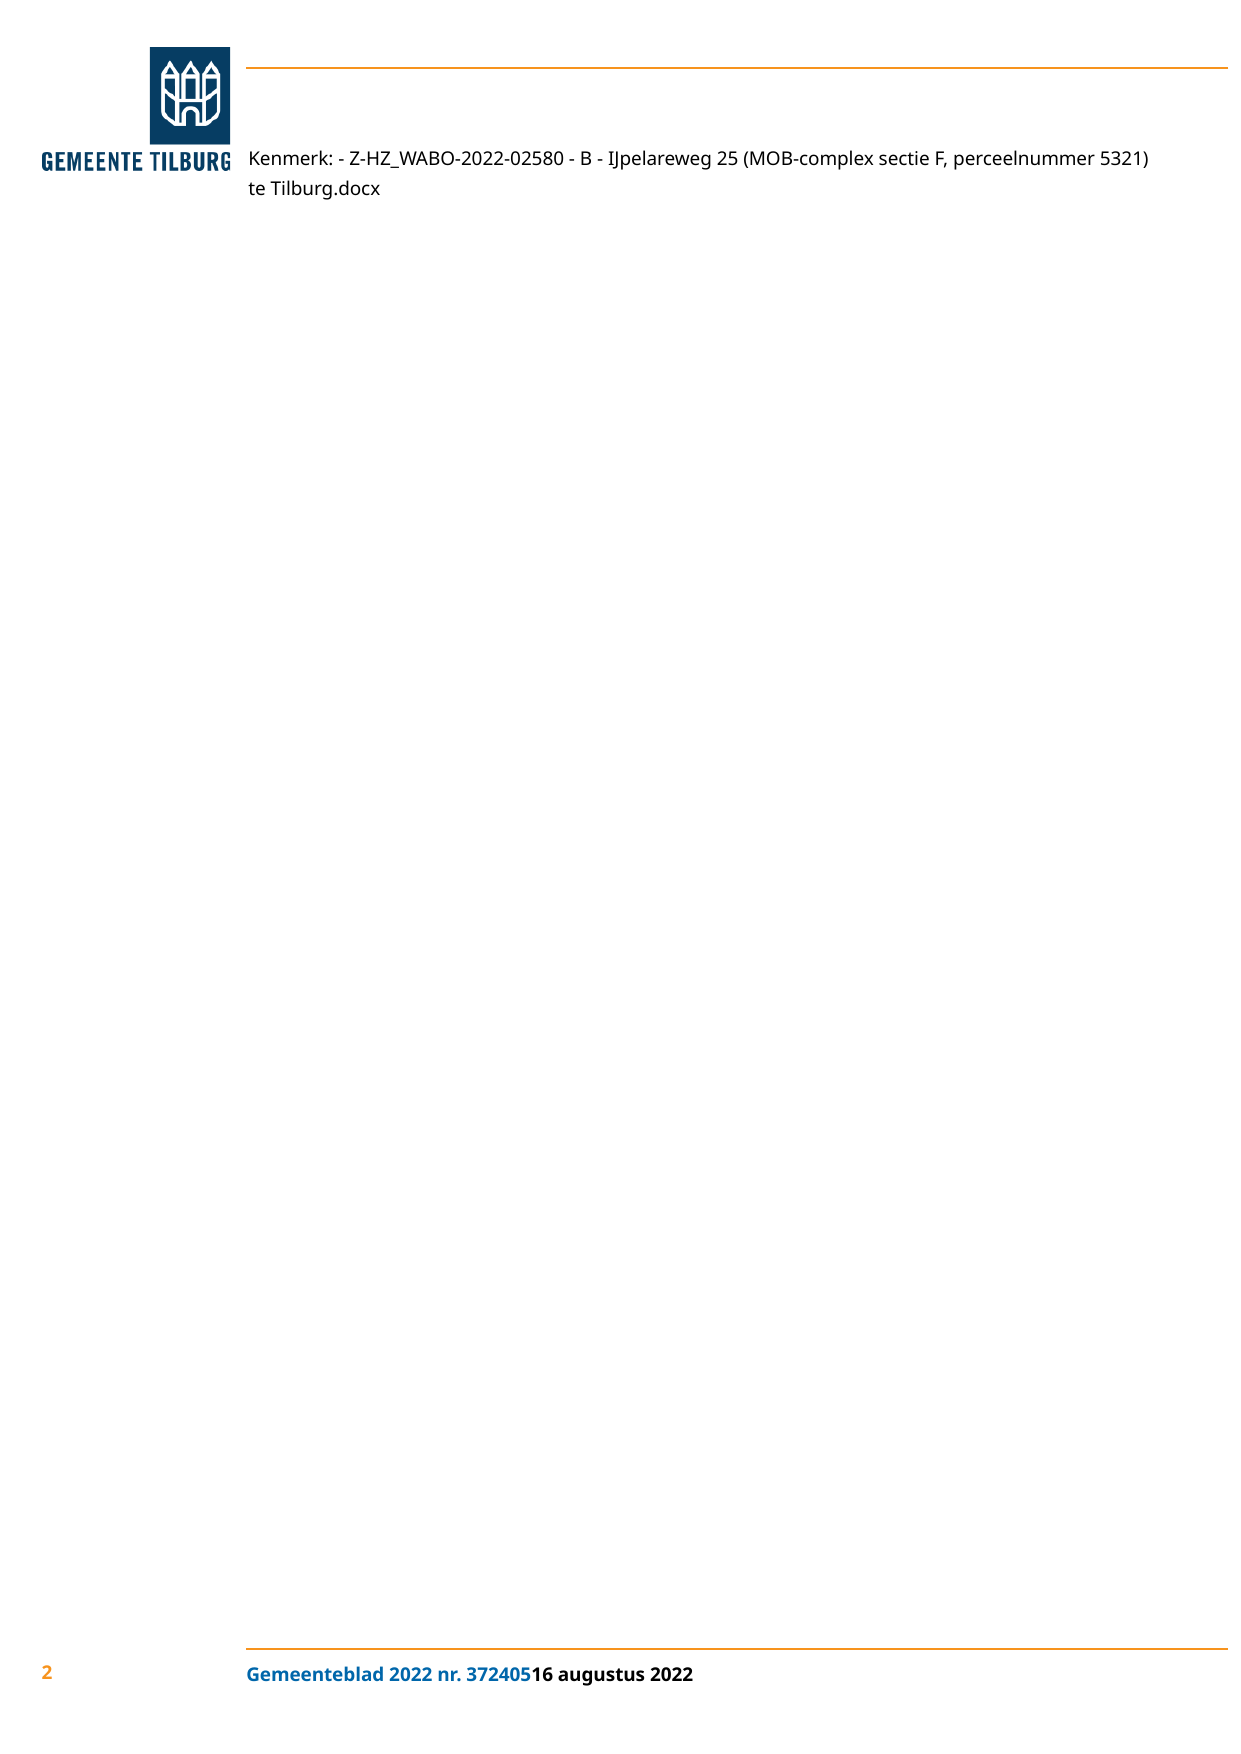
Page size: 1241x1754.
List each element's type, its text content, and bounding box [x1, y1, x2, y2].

picture [41, 47, 231, 172]
text Kenmerk: - Z-HZ_WABO-2022-02580 - B - IJpelareweg 25 (MOB-complex sectie F, perceelnummer 5321) te Tilburg.docx [248, 145, 1152, 201]
